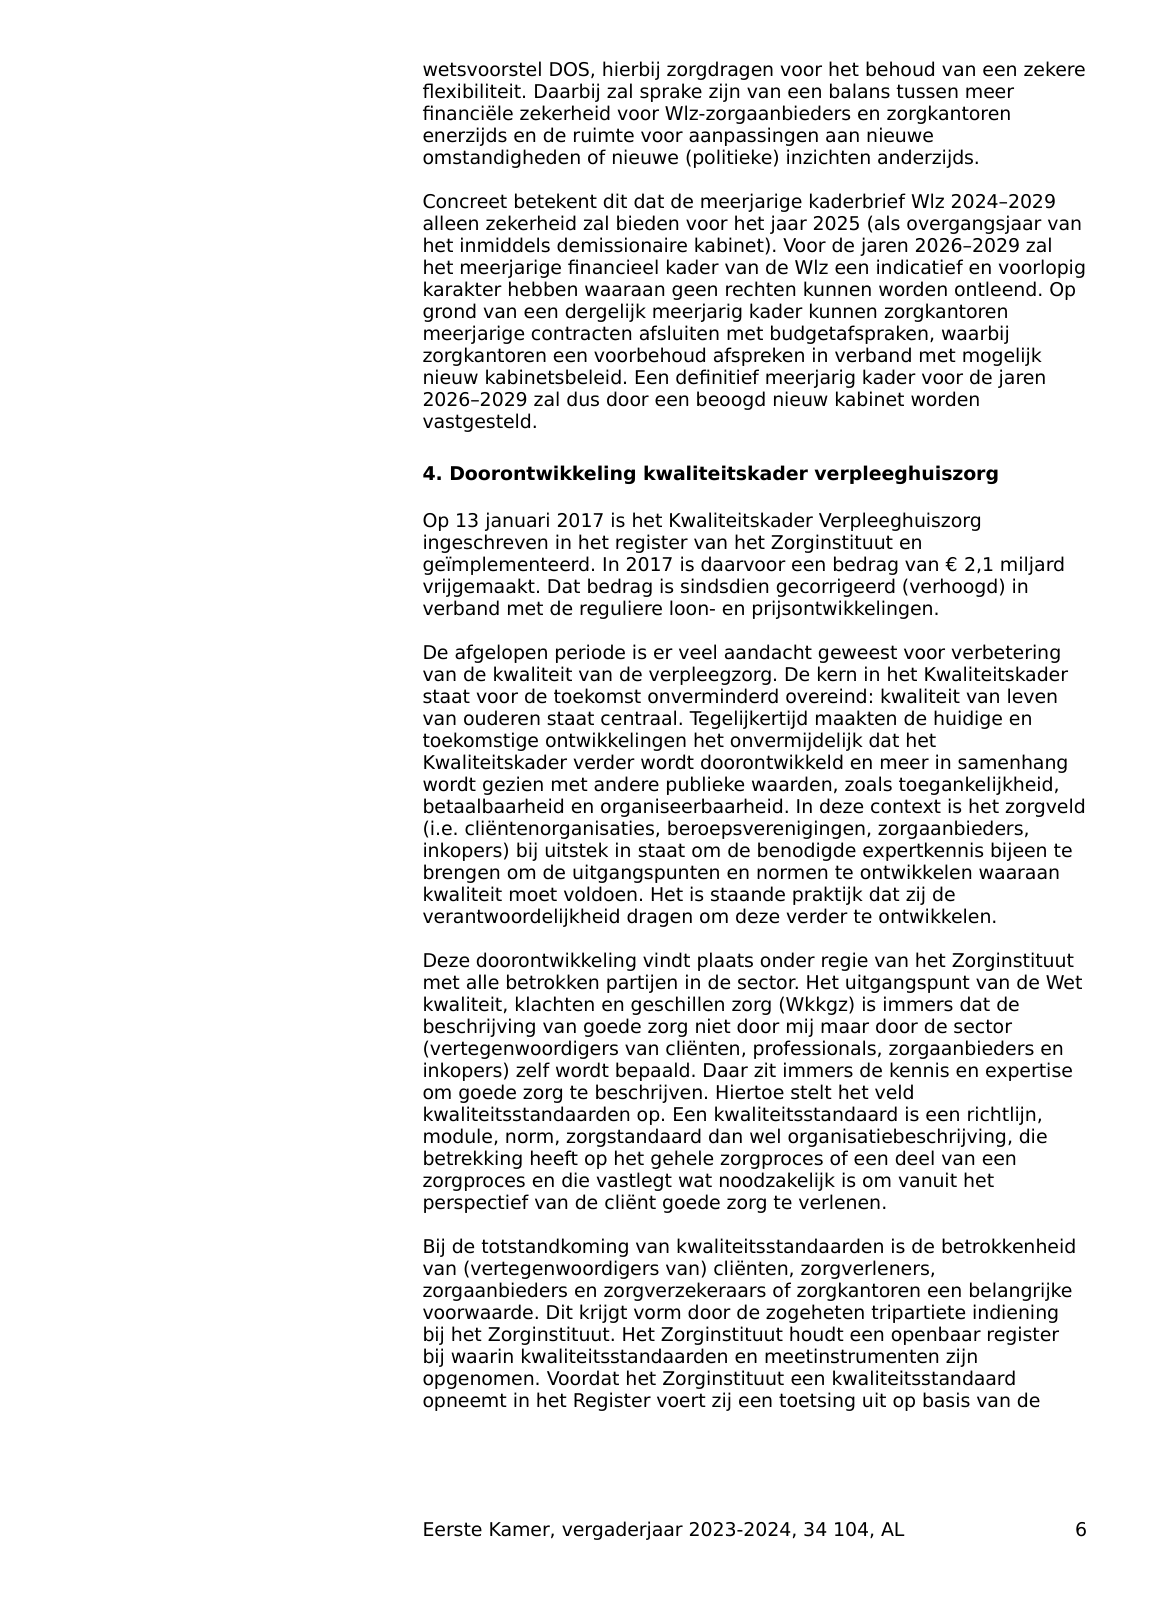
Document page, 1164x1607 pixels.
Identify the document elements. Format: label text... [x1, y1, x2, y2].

text Concreet betekent dit dat de meerjarige kaderbrief Wlz 2024–2029 alleen zekerheid zal bieden voor het jaar 2025 (als overgangsjaar van het inmiddels demissionaire kabinet). Voor de jaren 2026–2029 zal het meerjarige financieel kader van de Wlz een indicatief en voorlopig karakter hebben waaraan geen rechten kunnen worden ontleend. Op grond van een dergelijk meerjarig kader kunnen zorgkantoren meerjarige contracten afsluiten met budgetafspraken, waarbij zorgkantoren een voorbehoud afspreken in verband met mogelijk nieuw kabinetsbeleid. Een definitief meerjarig kader voor de jaren 2026–2029 zal dus door een beoogd nieuw kabinet worden vastgesteld. [422, 191, 1087, 433]
text Bij de totstandkoming van kwaliteitsstandaarden is de betrokkenheid van (vertegenwoordigers van) cliënten, zorgverleners, zorgaanbieders en zorgverzekeraars of zorgkantoren een belangrijke voorwaarde. Dit krijgt vorm door de zogeheten tripartiete indiening bij het Zorginstituut. Het Zorginstituut houdt een openbaar register bij waarin kwaliteitsstandaarden en meetinstrumenten zijn opgenomen. Voordat het Zorginstituut een kwaliteitsstandaard opneemt in het Register voert zij een toetsing uit op basis van de [422, 1236, 1087, 1412]
text wetsvoorstel DOS, hierbij zorgdragen voor het behoud van een zekere flexibiliteit. Daarbij zal sprake zijn van een balans tussen meer financiële zekerheid voor Wlz-zorgaanbieders en zorgkantoren enerzijds en de ruimte voor aanpassingen aan nieuwe omstandigheden of nieuwe (politieke) inzichten anderzijds. [422, 59, 1087, 169]
text De afgelopen periode is er veel aandacht geweest voor verbetering van de kwaliteit van de verpleegzorg. De kern in het Kwaliteitskader staat voor de toekomst onverminderd overeind: kwaliteit van leven van ouderen staat centraal. Tegelijkertijd maakten de huidige en toekomstige ontwikkelingen het onvermijdelijk dat het Kwaliteitskader verder wordt doorontwikkeld en meer in samenhang wordt gezien met andere publieke waarden, zoals toegankelijkheid, betaalbaarheid en organiseerbaarheid. In deze context is het zorgveld (i.e. cliëntenorganisaties, beroepsverenigingen, zorgaanbieders, inkopers) bij uitstek in staat om de benodigde expertkennis bijeen te brengen om de uitgangspunten en normen te ontwikkelen waaraan kwaliteit moet voldoen. Het is staande praktijk dat zij de verantwoordelijkheid dragen om deze verder te ontwikkelen. [422, 642, 1087, 928]
subtitle 4. Doorontwikkeling kwaliteitskader verpleeghuiszorg [422, 463, 1087, 485]
text Op 13 januari 2017 is het Kwaliteitskader Verpleeghuiszorg ingeschreven in het register van het Zorginstituut en geïmplementeerd. In 2017 is daarvoor een bedrag van € 2,1 miljard vrijgemaakt. Dat bedrag is sindsdien gecorrigeerd (verhoogd) in verband met de reguliere loon- en prijsontwikkelingen. [422, 510, 1087, 620]
text Deze doorontwikkeling vindt plaats onder regie van het Zorginstituut met alle betrokken partijen in de sector. Het uitgangspunt van de Wet kwaliteit, klachten en geschillen zorg (Wkkgz) is immers dat de beschrijving van goede zorg niet door mij maar door de sector (vertegenwoordigers van cliënten, professionals, zorgaanbieders en inkopers) zelf wordt bepaald. Daar zit immers de kennis en expertise om goede zorg te beschrijven. Hiertoe stelt het veld kwaliteitsstandaarden op. Een kwaliteitsstandaard is een richtlijn, module, norm, zorgstandaard dan wel organisatiebeschrijving, die betrekking heeft op het gehele zorgproces of een deel van een zorgproces en die vastlegt wat noodzakelijk is om vanuit het perspectief van de cliënt goede zorg te verlenen. [422, 950, 1087, 1214]
